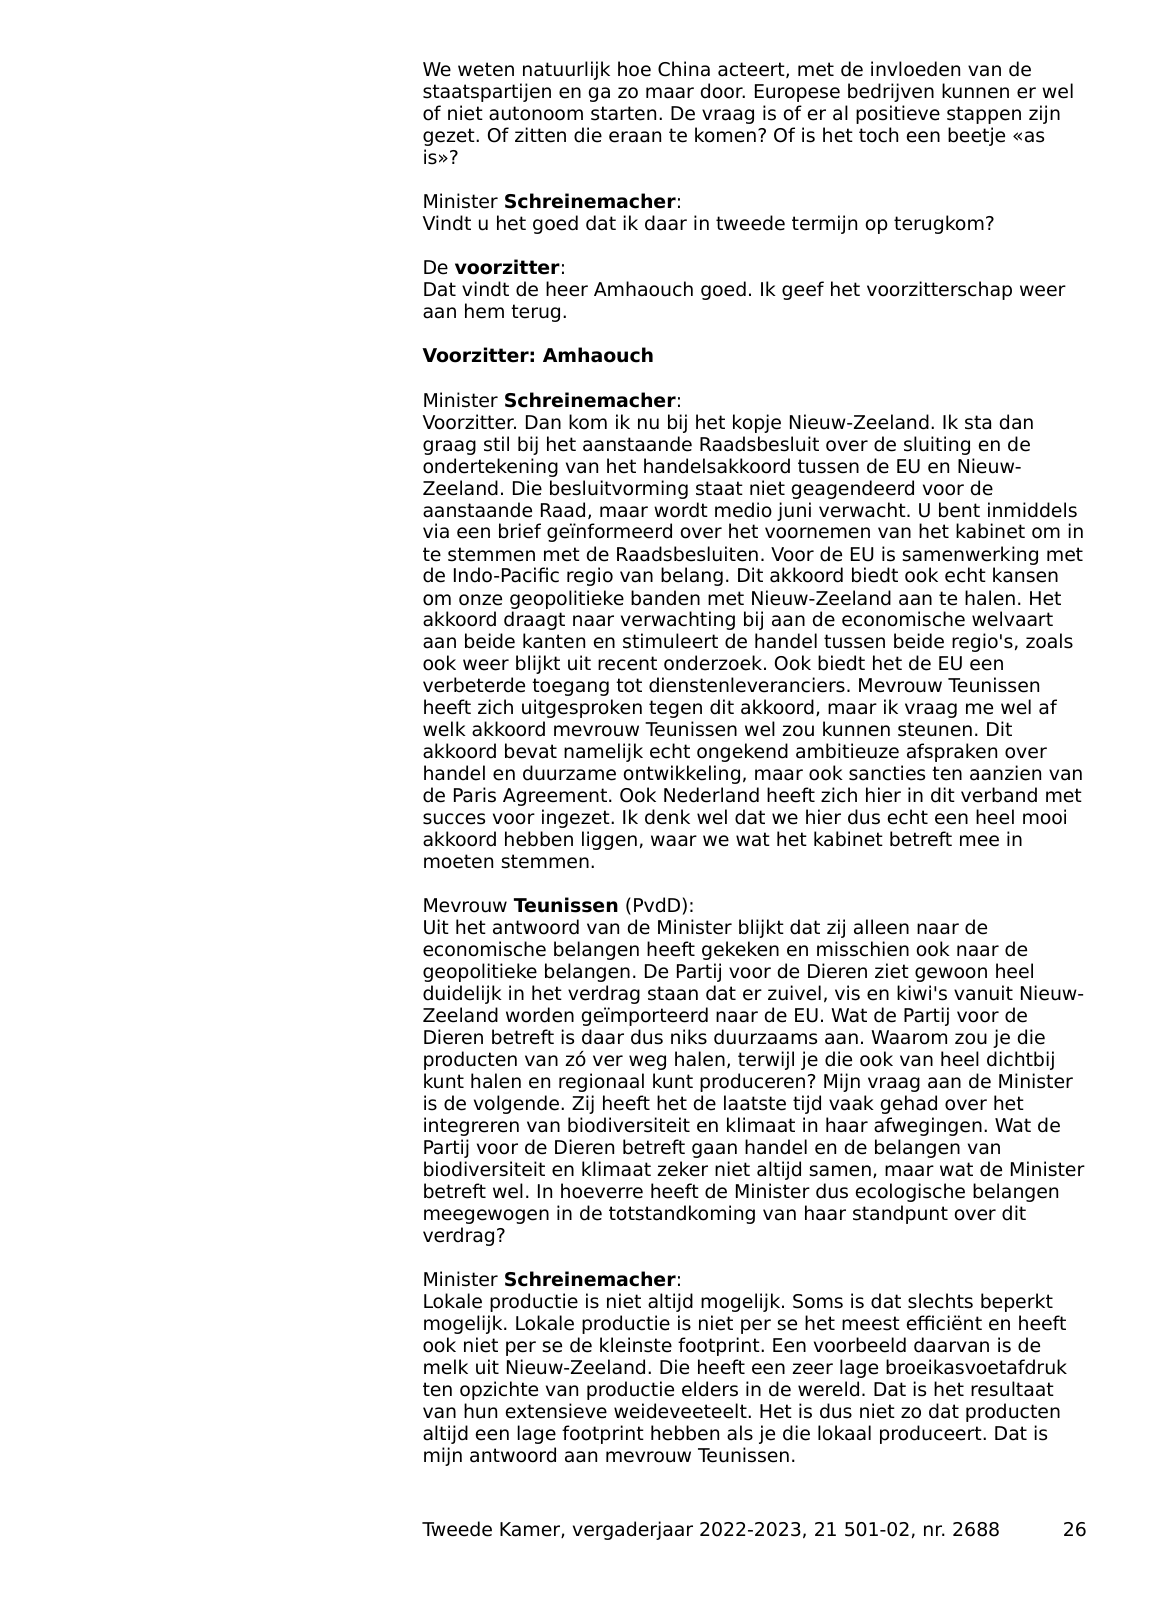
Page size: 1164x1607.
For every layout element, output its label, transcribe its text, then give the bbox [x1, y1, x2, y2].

subtitle Voorzitter: Amhaouch [422, 345, 1087, 367]
text Lokale productie is niet altijd mogelijk. Soms is dat slechts beperkt mogelijk. Lokale productie is niet per se het meest efficiënt en heeft ook niet per se de kleinste footprint. Een voorbeeld daarvan is de melk uit Nieuw-Zeeland. Die heeft een zeer lage broeikasvoetafdruk ten opzichte van productie elders in de wereld. Dat is het resultaat van hun extensieve weideveeteelt. Het is dus niet zo dat producten altijd een lage footprint hebben als je die lokaal produceert. Dat is mijn antwoord aan mevrouw Teunissen. [422, 1291, 1087, 1467]
text We weten natuurlijk hoe China acteert, met de invloeden van de staatspartijen en ga zo maar door. Europese bedrijven kunnen er wel of niet autonoom starten. De vraag is of er al positieve stappen zijn gezet. Of zitten die eraan te komen? Of is het toch een beetje «as is»? [422, 59, 1087, 169]
text De voorzitter: [422, 257, 1087, 279]
text Minister Schreinemacher: [422, 191, 1087, 213]
text Vindt u het goed dat ik daar in tweede termijn op terugkom? [422, 213, 1087, 235]
text Uit het antwoord van de Minister blijkt dat zij alleen naar de economische belangen heeft gekeken en misschien ook naar de geopolitieke belangen. De Partij voor de Dieren ziet gewoon heel duidelijk in het verdrag staan dat er zuivel, vis en kiwi's vanuit Nieuw-Zeeland worden geïmporteerd naar de EU. Wat de Partij voor de Dieren betreft is daar dus niks duurzaams aan. Waarom zou je die producten van zó ver weg halen, terwijl je die ook van heel dichtbij kunt halen en regionaal kunt produceren? Mijn vraag aan de Minister is de volgende. Zij heeft het de laatste tijd vaak gehad over het integreren van biodiversiteit en klimaat in haar afwegingen. Wat de Partij voor de Dieren betreft gaan handel en de belangen van biodiversiteit en klimaat zeker niet altijd samen, maar wat de Minister betreft wel. In hoeverre heeft de Minister dus ecologische belangen meegewogen in de totstandkoming van haar standpunt over dit verdrag? [422, 917, 1087, 1247]
text Voorzitter. Dan kom ik nu bij het kopje Nieuw-Zeeland. Ik sta dan graag stil bij het aanstaande Raadsbesluit over de sluiting en de ondertekening van het handelsakkoord tussen de EU en Nieuw-Zeeland. Die besluitvorming staat niet geagendeerd voor de aanstaande Raad, maar wordt medio juni verwacht. U bent inmiddels via een brief geïnformeerd over het voornemen van het kabinet om in te stemmen met de Raadsbesluiten. Voor de EU is samenwerking met de Indo-Pacific regio van belang. Dit akkoord biedt ook echt kansen om onze geopolitieke banden met Nieuw-Zeeland aan te halen. Het akkoord draagt naar verwachting bij aan de economische welvaart aan beide kanten en stimuleert de handel tussen beide regio's, zoals ook weer blijkt uit recent onderzoek. Ook biedt het de EU een verbeterde toegang tot dienstenleveranciers. Mevrouw Teunissen heeft zich uitgesproken tegen dit akkoord, maar ik vraag me wel af welk akkoord mevrouw Teunissen wel zou kunnen steunen. Dit akkoord bevat namelijk echt ongekend ambitieuze afspraken over handel en duurzame ontwikkeling, maar ook sancties ten aanzien van de Paris Agreement. Ook Nederland heeft zich hier in dit verband met succes voor ingezet. Ik denk wel dat we hier dus echt een heel mooi akkoord hebben liggen, waar we wat het kabinet betreft mee in moeten stemmen. [422, 412, 1087, 873]
text Mevrouw Teunissen (PvdD): [422, 895, 1087, 917]
text Minister Schreinemacher: [422, 389, 1087, 412]
text Minister Schreinemacher: [422, 1269, 1087, 1291]
text Dat vindt de heer Amhaouch goed. Ik geef het voorzitterschap weer aan hem terug. [422, 279, 1087, 323]
